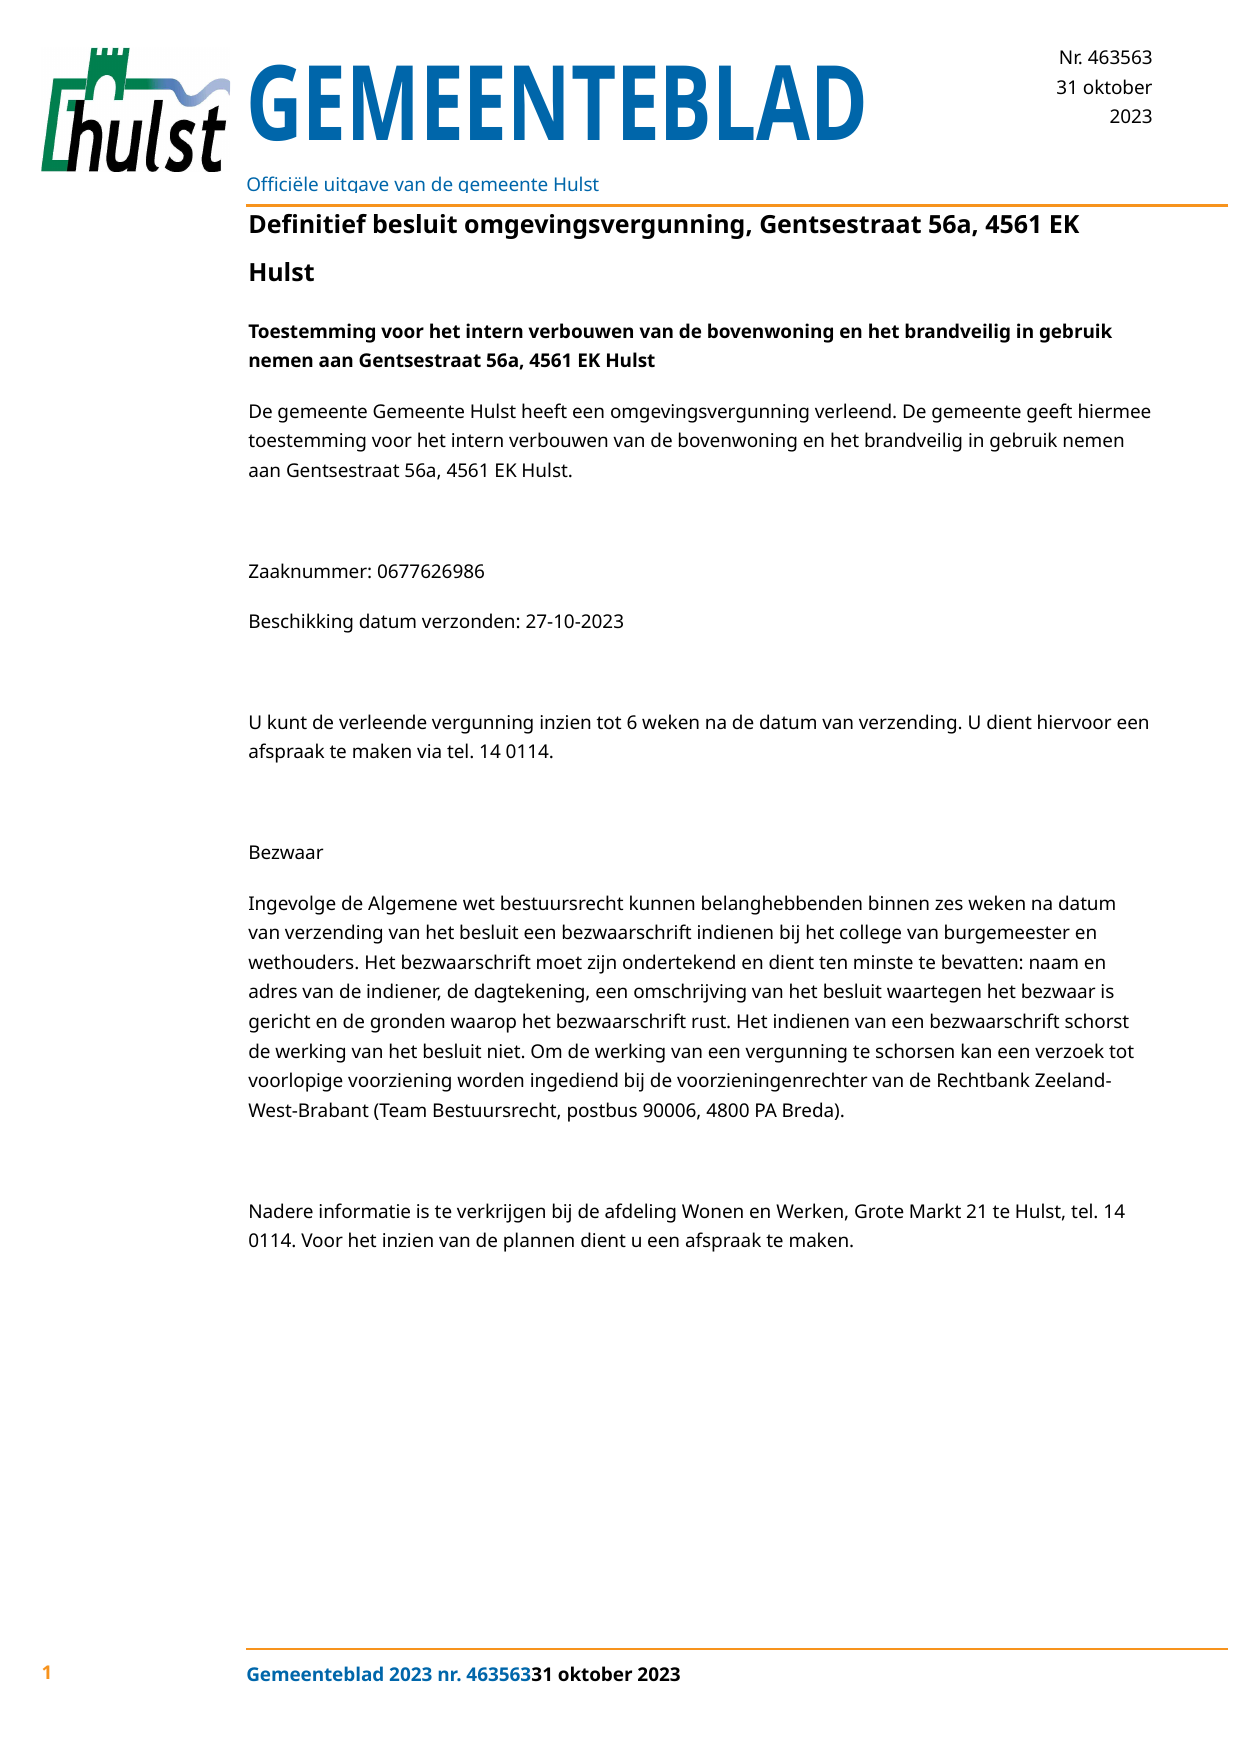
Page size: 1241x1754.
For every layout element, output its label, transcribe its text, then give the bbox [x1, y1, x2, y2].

text Bezwaar [248, 839, 1152, 865]
text De gemeente Gemeente Hulst heeft een omgevingsvergunning verleend. De gemeente geeft hiermee toestemming voor het intern verbouwen van de bovenwoning en het brandveilig in gebruik nemen aan Gentsestraat 56a, 4561 EK Hulst. [248, 398, 1152, 483]
text Beschikking datum verzonden: 27-10-2023 [248, 608, 1152, 634]
text Zaaknummer: 0677626986 [248, 558, 1152, 584]
text Nadere informatie is te verkrijgen bij de afdeling Wonen en Werken, Grote Markt 21 te Hulst, tel. 14 0114. Voor het inzien van de plannen dient u een afspraak te maken. [248, 1198, 1152, 1253]
text U kunt de verleende vergunning inzien tot 6 weken na de datum van verzending. U dient hiervoor een afspraak te maken via tel. 14 0114. [248, 709, 1152, 764]
text Ingevolge de Algemene wet bestuursrecht kunnen belanghebbenden binnen zes weken na datum van verzending van het besluit een bezwaarschrift indienen bij het college van burgemeester en wethouders. Het bezwaarschrift moet zijn ondertekend en dient ten minste te bevatten: naam en adres van de indiener, de dagtekening, een omschrijving van het besluit waartegen het bezwaar is gericht en de gronden waarop het bezwaarschrift rust. Het indienen van een bezwaarschrift schorst de werking van het besluit niet. Om de werking van een vergunning te schorsen kan een verzoek tot voorlopige voorziening worden ingediend bij de voorzieningenrechter van de Rechtbank Zeeland-West-Brabant (Team Bestuursrecht, postbus 90006, 4800 PA Breda). [248, 890, 1152, 1123]
text Definitief besluit omgevingsvergunning, Gentsestraat 56a, 4561 EK Hulst [248, 207, 1152, 288]
picture [41, 47, 231, 172]
text Toestemming voor het intern verbouwen van de bovenwoning en het brandveilig in gebruik nemen aan Gentsestraat 56a, 4561 EK Hulst [248, 318, 1152, 373]
